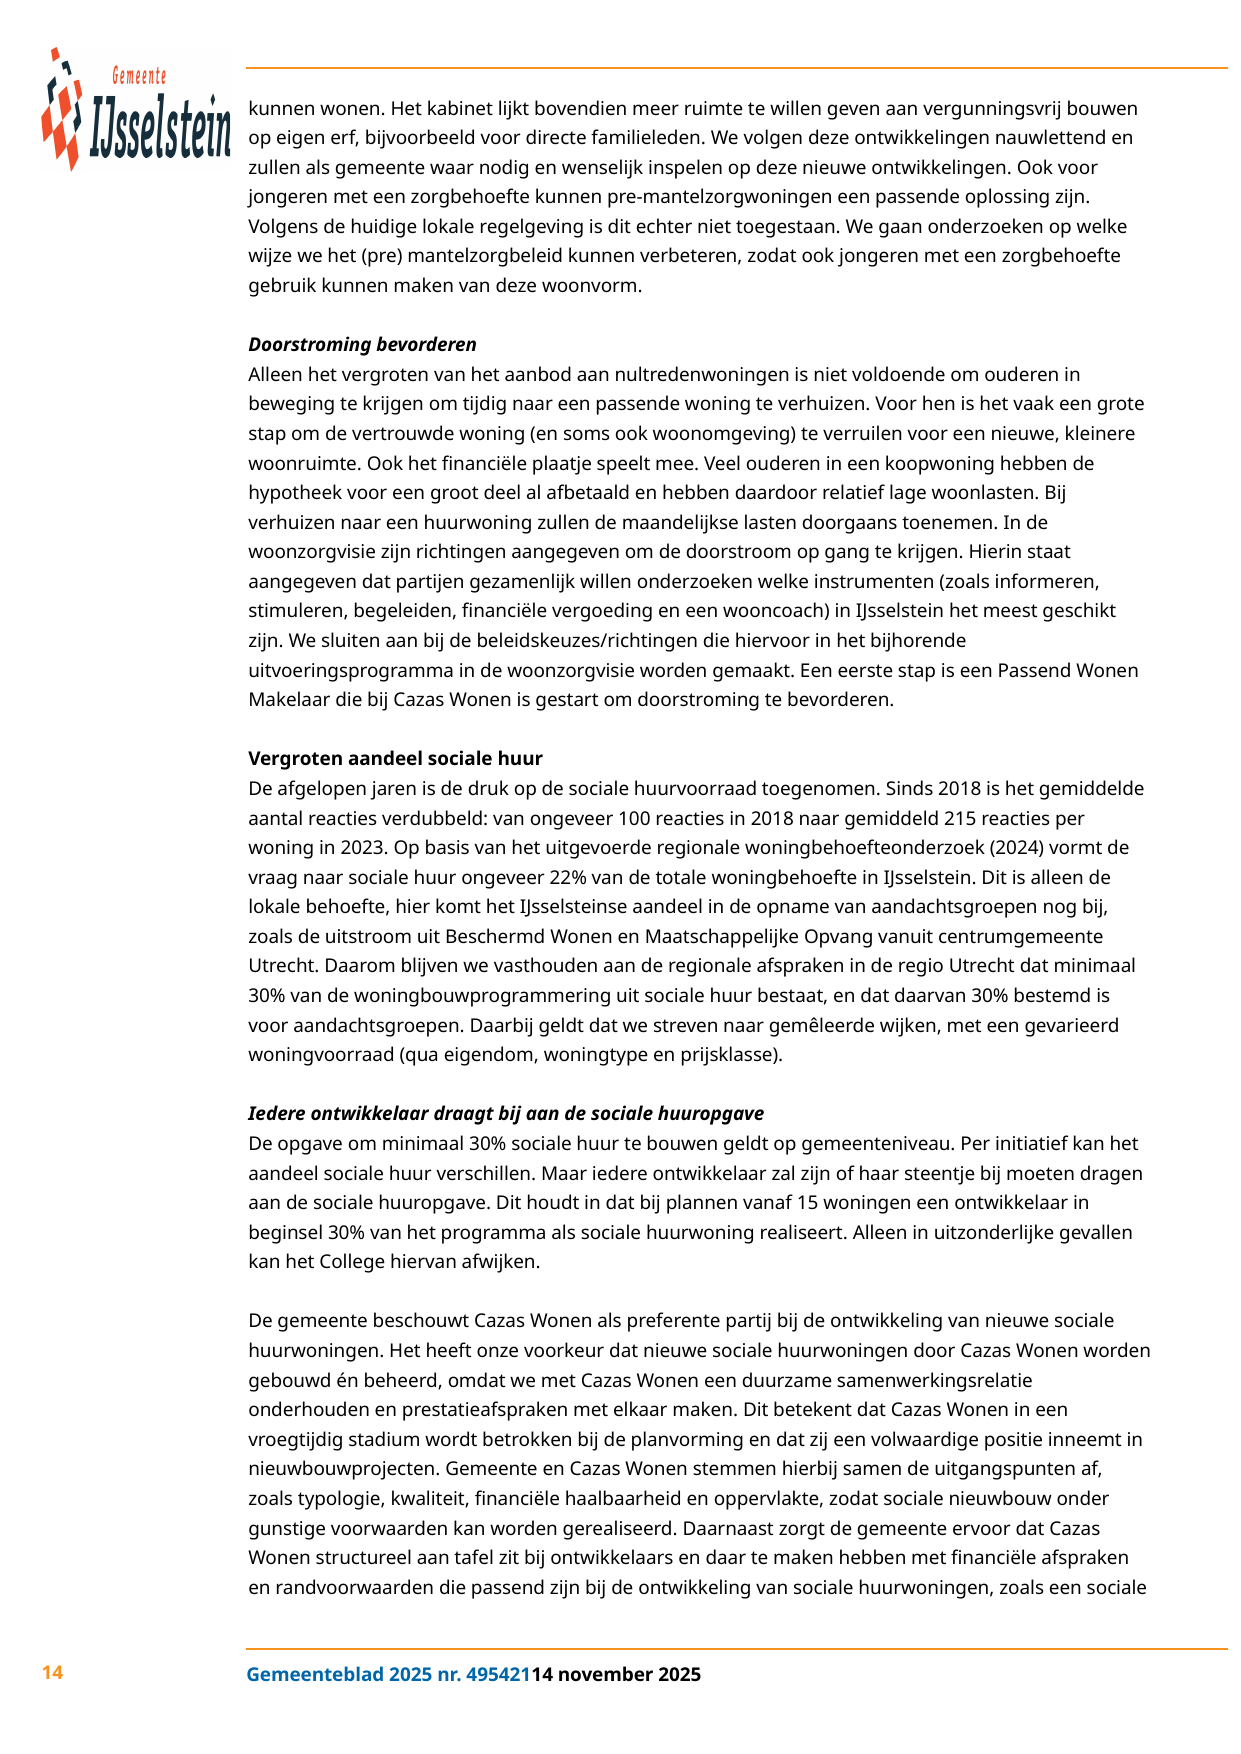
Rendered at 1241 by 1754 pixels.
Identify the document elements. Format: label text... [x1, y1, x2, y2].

text Iedere ontwikkelaar draagt bij aan de sociale huuropgave [248, 1101, 1152, 1126]
text Alleen het vergroten van het aanbod aan nultredenwoningen is niet voldoende om ouderen in beweging te krijgen om tijdig naar een passende woning te verhuizen. Voor hen is het vaak een grote stap om de vertrouwde woning (en soms ook woonomgeving) te verruilen voor een nieuwe, kleinere woonruimte. Ook het financiële plaatje speelt mee. Veel ouderen in een koopwoning hebben de hypotheek voor een groot deel al afbetaald en hebben daardoor relatief lage woonlasten. Bij verhuizen naar een huurwoning zullen de maandelijkse lasten doorgaans toenemen. In de woonzorgvisie zijn richtingen aangegeven om de doorstroom op gang te krijgen. Hierin staat aangegeven dat partijen gezamenlijk willen onderzoeken welke instrumenten (zoals informeren, stimuleren, begeleiden, financiële vergoeding en een wooncoach) in IJsselstein het meest geschikt zijn. We sluiten aan bij de beleidskeuzes/richtingen die hiervoor in het bijhorende uitvoeringsprogramma in de woonzorgvisie worden gemaakt. Een eerste stap is een Passend Wonen Makelaar die bij Cazas Wonen is gestart om doorstroming te bevorderen. [248, 361, 1152, 712]
text Doorstroming bevorderen [248, 331, 1152, 357]
text Vergroten aandeel sociale huur [248, 746, 1152, 771]
text De afgelopen jaren is de druk op de sociale huurvoorraad toegenomen. Sinds 2018 is het gemiddelde aantal reacties verdubbeld: van ongeveer 100 reacties in 2018 naar gemiddeld 215 reacties per woning in 2023. Op basis van het uitgevoerde regionale woningbehoefteonderzoek (2024) vormt de vraag naar sociale huur ongeveer 22% van de totale woningbehoefte in IJsselstein. Dit is alleen de lokale behoefte, hier komt het IJsselsteinse aandeel in de opname van aandachtsgroepen nog bij, zoals de uitstroom uit Beschermd Wonen en Maatschappelijke Opvang vanuit centrumgemeente Utrecht. Daarom blijven we vasthouden aan de regionale afspraken in de regio Utrecht dat minimaal 30% van de woningbouwprogrammering uit sociale huur bestaat, en dat daarvan 30% bestemd is voor aandachtsgroepen. Daarbij geldt dat we streven naar gemêleerde wijken, met een gevarieerd woningvoorraad (qua eigendom, woningtype en prijsklasse). [248, 775, 1152, 1067]
text kunnen wonen. Het kabinet lijkt bovendien meer ruimte te willen geven aan vergunningsvrij bouwen op eigen erf, bijvoorbeeld voor directe familieleden. We volgen deze ontwikkelingen nauwlettend en zullen als gemeente waar nodig en wenselijk inspelen op deze nieuwe ontwikkelingen. Ook voor jongeren met een zorgbehoefte kunnen pre-mantelzorgwoningen een passende oplossing zijn. Volgens de huidige lokale regelgeving is dit echter niet toegestaan. We gaan onderzoeken op welke wijze we het (pre) mantelzorgbeleid kunnen verbeteren, zodat ook jongeren met een zorgbehoefte gebruik kunnen maken van deze woonvorm. [248, 95, 1152, 298]
text De gemeente beschouwt Cazas Wonen als preferente partij bij de ontwikkeling van nieuwe sociale huurwoningen. Het heeft onze voorkeur dat nieuwe sociale huurwoningen door Cazas Wonen worden gebouwd én beheerd, omdat we met Cazas Wonen een duurzame samenwerkingsrelatie onderhouden en prestatieafspraken met elkaar maken. Dit betekent dat Cazas Wonen in een vroegtijdig stadium wordt betrokken bij de planvorming en dat zij een volwaardige positie inneemt in nieuwbouwprojecten. Gemeente en Cazas Wonen stemmen hierbij samen de uitgangspunten af, zoals typologie, kwaliteit, financiële haalbaarheid en oppervlakte, zodat sociale nieuwbouw onder gunstige voorwaarden kan worden gerealiseerd. Daarnaast zorgt de gemeente ervoor dat Cazas Wonen structureel aan tafel zit bij ontwikkelaars en daar te maken hebben met financiële afspraken en randvoorwaarden die passend zijn bij de ontwikkeling van sociale huurwoningen, zoals een sociale [248, 1308, 1152, 1600]
text De opgave om minimaal 30% sociale huur te bouwen geldt op gemeenteniveau. Per initiatief kan het aandeel sociale huur verschillen. Maar iedere ontwikkelaar zal zijn of haar steentje bij moeten dragen aan de sociale huuropgave. Dit houdt in dat bij plannen vanaf 15 woningen een ontwikkelaar in beginsel 30% van het programma als sociale huurwoning realiseert. Alleen in uitzonderlijke gevallen kan het College hiervan afwijken. [248, 1130, 1152, 1274]
picture [41, 47, 231, 172]
